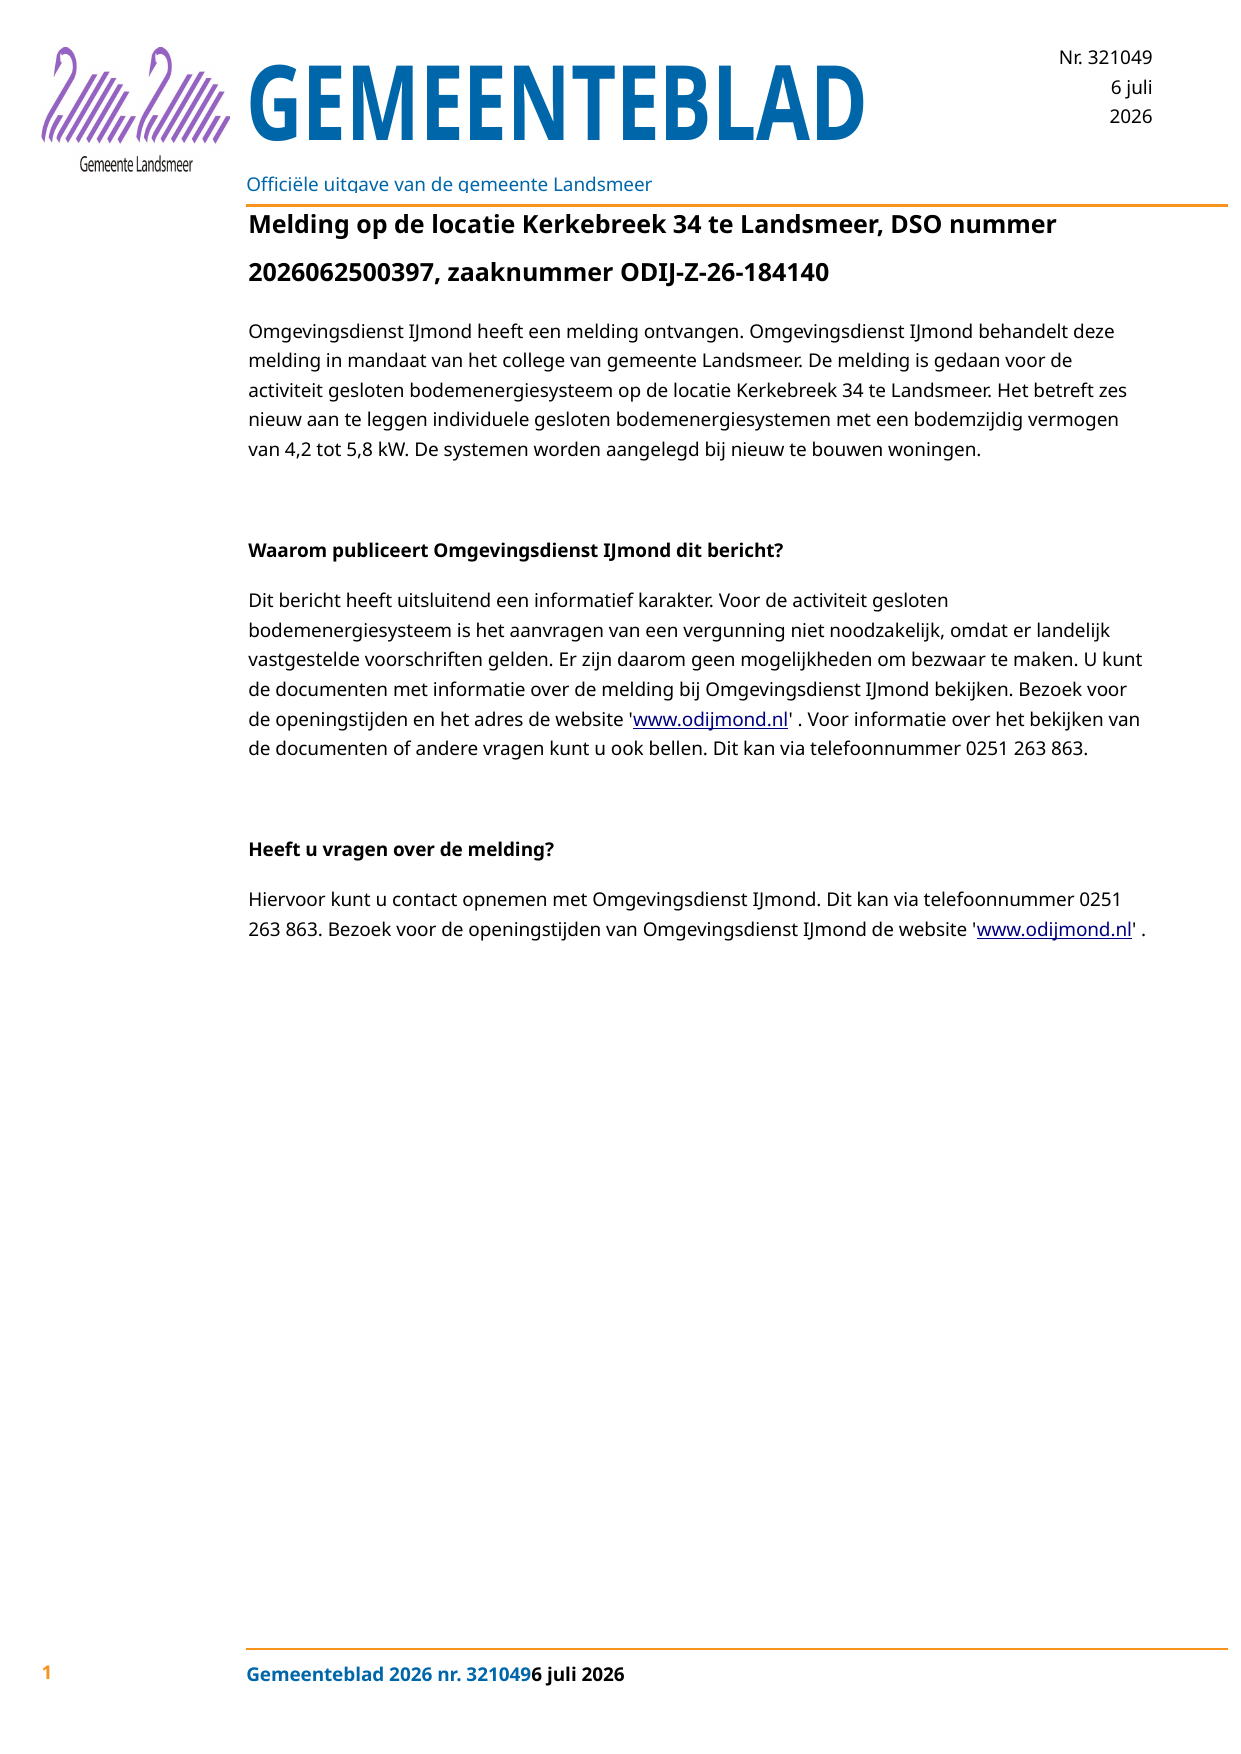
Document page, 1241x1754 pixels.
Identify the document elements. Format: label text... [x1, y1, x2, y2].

text Dit bericht heeft uitsluitend een informatief karakter. Voor de activiteit gesloten bodemenergiesysteem is het aanvragen van een vergunning niet noodzakelijk, omdat er landelijk vastgestelde voorschriften gelden. Er zijn daarom geen mogelijkheden om bezwaar te maken. U kunt de documenten met informatie over de melding bij Omgevingsdienst IJmond bekijken. Bezoek voor de openingstijden en het adres de website 'www.odijmond.nl' . Voor informatie over het bekijken van de documenten of andere vragen kunt u ook bellen. Dit kan via telefoonnummer 0251 263 863. [248, 587, 1152, 761]
text Omgevingsdienst IJmond heeft een melding ontvangen. Omgevingsdienst IJmond behandelt deze melding in mandaat van het college van gemeente Landsmeer. De melding is gedaan voor de activiteit gesloten bodemenergiesysteem op de locatie Kerkebreek 34 te Landsmeer. Het betreft zes nieuw aan te leggen individuele gesloten bodemenergiesystemen met een bodemzijdig vermogen van 4,2 tot 5,8 kW. De systemen worden aangelegd bij nieuw te bouwen woningen. [248, 318, 1152, 462]
text Melding op de locatie Kerkebreek 34 te Landsmeer, DSO nummer 2026062500397, zaaknummer ODIJ-Z-26-184140 [248, 207, 1152, 288]
picture [41, 47, 231, 172]
text Heeft u vragen over de melding? [248, 836, 1152, 862]
text Hiervoor kunt u contact opnemen met Omgevingsdienst IJmond. Dit kan via telefoonnummer 0251 263 863. Bezoek voor de openingstijden van Omgevingsdienst IJmond de website 'www.odijmond.nl' . [248, 887, 1152, 942]
text Waarom publiceert Omgevingsdienst IJmond dit bericht? [248, 537, 1152, 563]
